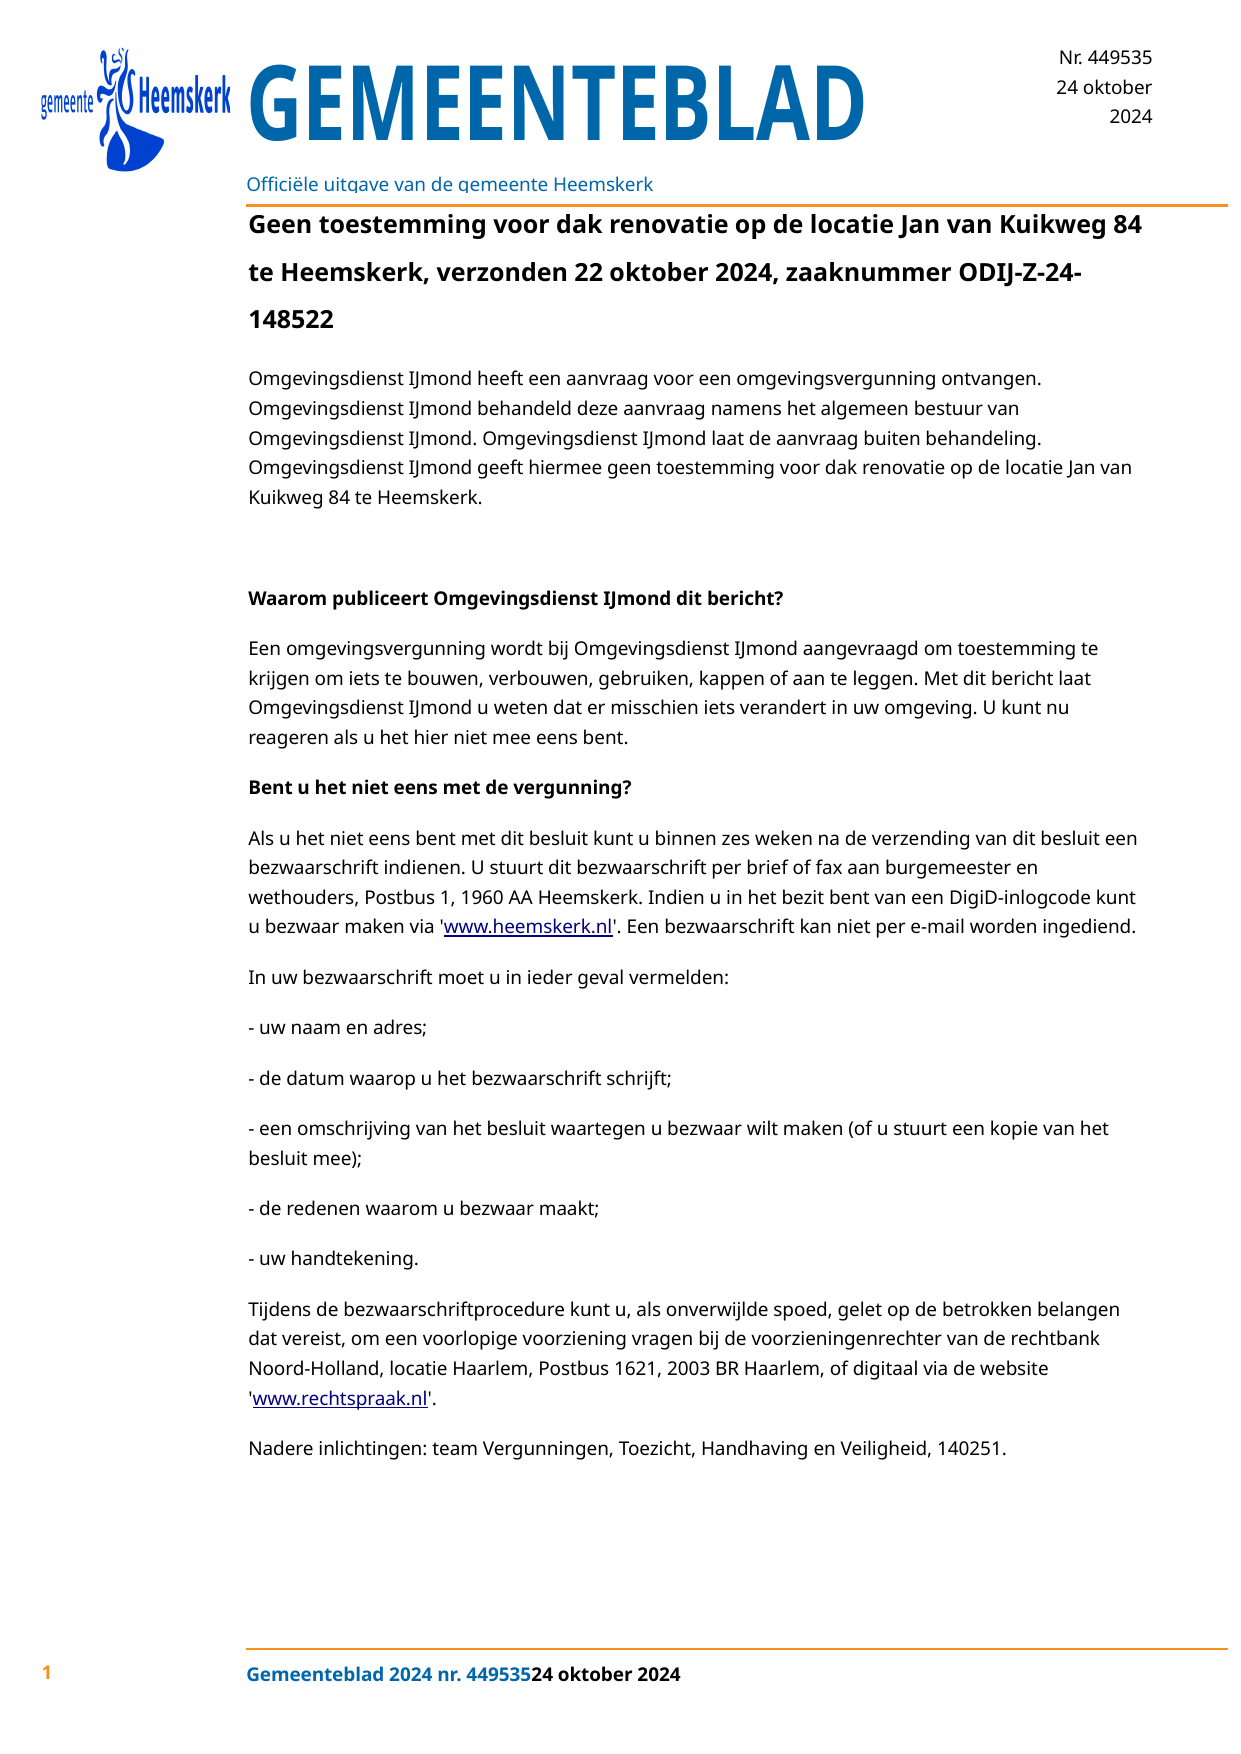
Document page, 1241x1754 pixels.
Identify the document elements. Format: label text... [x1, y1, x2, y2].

text - uw naam en adres; [248, 1014, 1152, 1040]
text Bent u het niet eens met de vergunning? [248, 774, 1152, 800]
text Geen toestemming voor dak renovatie op de locatie Jan van Kuikweg 84 te Heemskerk, verzonden 22 oktober 2024, zaaknummer ODIJ-Z-24-148522 [248, 207, 1152, 336]
picture [41, 47, 231, 172]
text - een omschrijving van het besluit waartegen u bezwaar wilt maken (of u stuurt een kopie van het besluit mee); [248, 1115, 1152, 1170]
text - uw handtekening. [248, 1246, 1152, 1271]
text Een omgevingsvergunning wordt bij Omgevingsdienst IJmond aangevraagd om toestemming te krijgen om iets te bouwen, verbouwen, gebruiken, kappen of aan te leggen. Met dit bericht laat Omgevingsdienst IJmond u weten dat er misschien iets verandert in uw omgeving. U kunt nu reageren als u het hier niet mee eens bent. [248, 635, 1152, 749]
text - de datum waarop u het bezwaarschrift schrijft; [248, 1065, 1152, 1090]
text Omgevingsdienst IJmond heeft een aanvraag voor een omgevingsvergunning ontvangen. Omgevingsdienst IJmond behandeld deze aanvraag namens het algemeen bestuur van Omgevingsdienst IJmond. Omgevingsdienst IJmond laat de aanvraag buiten behandeling. Omgevingsdienst IJmond geeft hiermee geen toestemming voor dak renovatie op de locatie Jan van Kuikweg 84 te Heemskerk. [248, 366, 1152, 509]
text Als u het niet eens bent met dit besluit kunt u binnen zes weken na de verzending van dit besluit een bezwaarschrift indienen. U stuurt dit bezwaarschrift per brief of fax aan burgemeester en wethouders, Postbus 1, 1960 AA Heemskerk. Indien u in het bezit bent van een DigiD-inlogcode kunt u bezwaar maken via 'www.heemskerk.nl'. Een bezwaarschrift kan niet per e-mail worden ingediend. [248, 825, 1152, 939]
text In uw bezwaarschrift moet u in ieder geval vermelden: [248, 964, 1152, 989]
text Nadere inlichtingen: team Vergunningen, Toezicht, Handhaving en Veiligheid, 140251. [248, 1435, 1152, 1461]
text Tijdens de bezwaarschriftprocedure kunt u, als onverwijlde spoed, gelet op de betrokken belangen dat vereist, om een voorlopige voorziening vragen bij de voorzieningenrechter van de rechtbank Noord-Holland, locatie Haarlem, Postbus 1621, 2003 BR Haarlem, of digitaal via de website 'www.rechtspraak.nl'. [248, 1296, 1152, 1410]
text Waarom publiceert Omgevingsdienst IJmond dit bericht? [248, 585, 1152, 610]
text - de redenen waarom u bezwaar maakt; [248, 1195, 1152, 1221]
